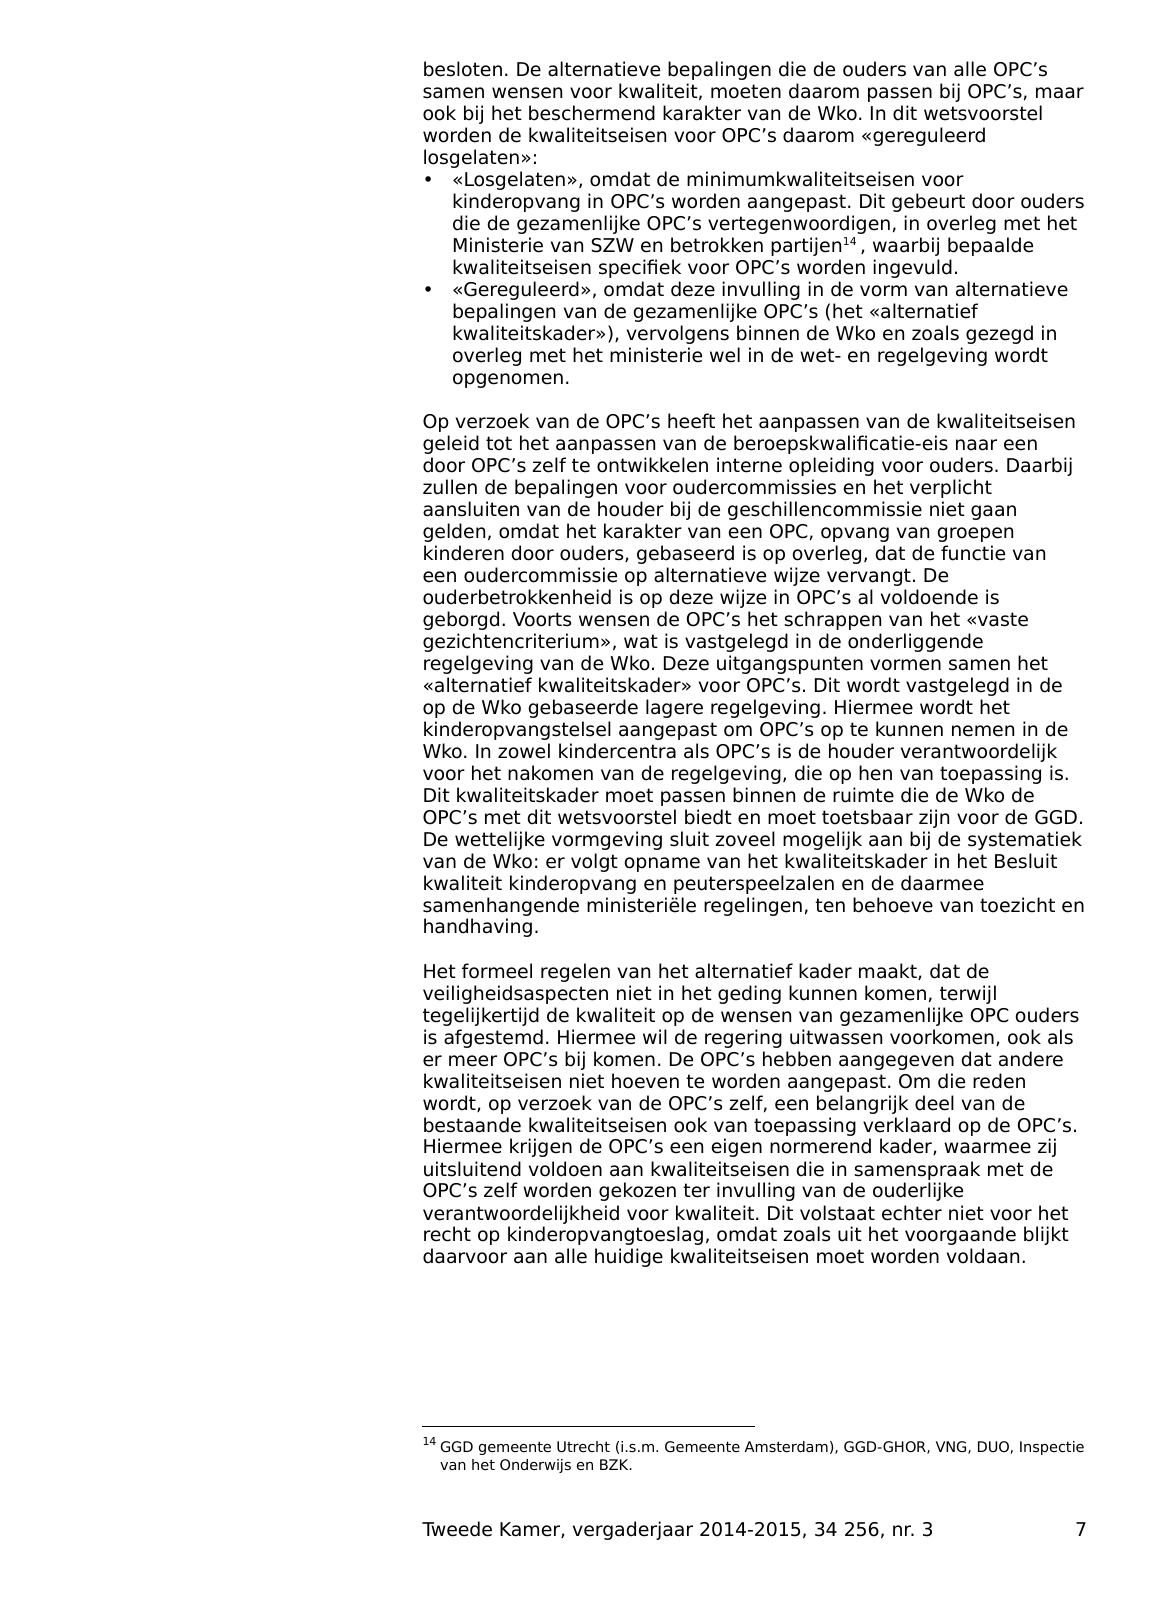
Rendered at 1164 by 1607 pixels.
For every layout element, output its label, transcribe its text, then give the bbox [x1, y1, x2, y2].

text GGD gemeente Utrecht (i.s.m. Gemeente Amsterdam), GGD-GHOR, VNG, DUO, Inspectie van het Onderwijs en BZK. [422, 1435, 1087, 1474]
text Het formeel regelen van het alternatief kader maakt, dat de veiligheidsaspecten niet in het geding kunnen komen, terwijl tegelijkertijd de kwaliteit op de wensen van gezamenlijke OPC ouders is afgestemd. Hiermee wil de regering uitwassen voorkomen, ook als er meer OPC’s bij komen. De OPC’s hebben aangegeven dat andere kwaliteitseisen niet hoeven te worden aangepast. Om die reden wordt, op verzoek van de OPC’s zelf, een belangrijk deel van de bestaande kwaliteitseisen ook van toepassing verklaard op de OPC’s. Hiermee krijgen de OPC’s een eigen normerend kader, waarmee zij uitsluitend voldoen aan kwaliteitseisen die in samenspraak met de OPC’s zelf worden gekozen ter invulling van de ouderlijke verantwoordelijkheid voor kwaliteit. Dit volstaat echter niet voor het recht op kinderopvangtoeslag, omdat zoals uit het voorgaande blijkt daarvoor aan alle huidige kwaliteitseisen moet worden voldaan. [422, 961, 1087, 1268]
text • «Gereguleerd», omdat deze invulling in de vorm van alternatieve bepalingen van de gezamenlijke OPC’s (het «alternatief kwaliteitskader»), vervolgens binnen de Wko en zoals gezegd in overleg met het ministerie wel in de wet- en regelgeving wordt opgenomen. [422, 279, 1087, 389]
text besloten. De alternatieve bepalingen die de ouders van alle OPC’s samen wensen voor kwaliteit, moeten daarom passen bij OPC’s, maar ook bij het beschermend karakter van de Wko. In dit wetsvoorstel worden de kwaliteitseisen voor OPC’s daarom «gereguleerd losgelaten»: [422, 59, 1087, 169]
text Op verzoek van de OPC’s heeft het aanpassen van de kwaliteitseisen geleid tot het aanpassen van de beroepskwalificatie-eis naar een door OPC’s zelf te ontwikkelen interne opleiding voor ouders. Daarbij zullen de bepalingen voor oudercommissies en het verplicht aansluiten van de houder bij de geschillencommissie niet gaan gelden, omdat het karakter van een OPC, opvang van groepen kinderen door ouders, gebaseerd is op overleg, dat de functie van een oudercommissie op alternatieve wijze vervangt. De ouderbetrokkenheid is op deze wijze in OPC’s al voldoende is geborgd. Voorts wensen de OPC’s het schrappen van het «vaste gezichtencriterium», wat is vastgelegd in de onderliggende regelgeving van de Wko. Deze uitgangspunten vormen samen het «alternatief kwaliteitskader» voor OPC’s. Dit wordt vastgelegd in de op de Wko gebaseerde lagere regelgeving. Hiermee wordt het kinderopvangstelsel aangepast om OPC’s op te kunnen nemen in de Wko. In zowel kindercentra als OPC’s is de houder verantwoordelijk voor het nakomen van de regelgeving, die op hen van toepassing is. Dit kwaliteitskader moet passen binnen de ruimte die de Wko de OPC’s met dit wetsvoorstel biedt en moet toetsbaar zijn voor de GGD. De wettelijke vormgeving sluit zoveel mogelijk aan bij de systematiek van de Wko: er volgt opname van het kwaliteitskader in het Besluit kwaliteit kinderopvang en peuterspeelzalen en de daarmee samenhangende ministeriële regelingen, ten behoeve van toezicht en handhaving. [422, 411, 1087, 938]
text • «Losgelaten», omdat de minimumkwaliteitseisen voor kinderopvang in OPC’s worden aangepast. Dit gebeurt door ouders die de gezamenlijke OPC’s vertegenwoordigen, in overleg met het Ministerie van SZW en betrokken partijen, waarbij bepaalde kwaliteitseisen specifiek voor OPC’s worden ingevuld. [422, 169, 1087, 279]
